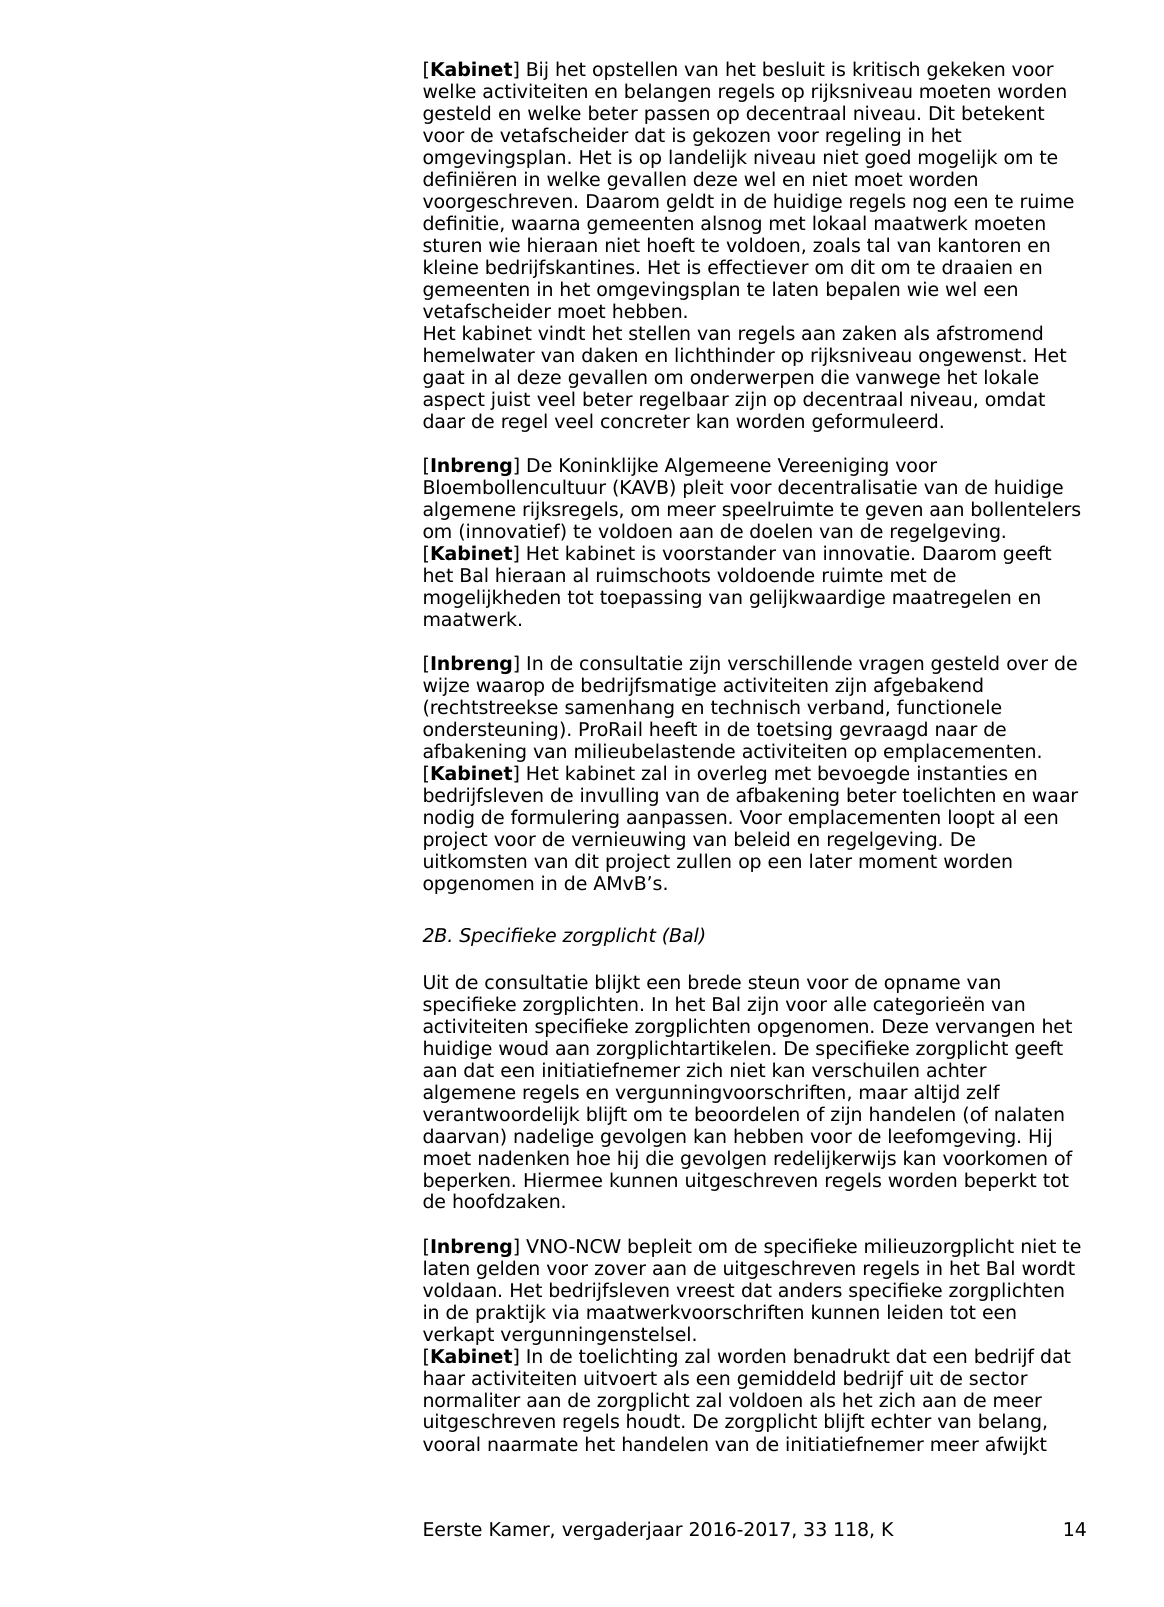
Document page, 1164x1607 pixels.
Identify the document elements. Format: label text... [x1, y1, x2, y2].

text [Inbreng] In de consultatie zijn verschillende vragen gesteld over de wijze waarop de bedrijfsmatige activiteiten zijn afgebakend (rechtstreekse samenhang en technisch verband, functionele ondersteuning). ProRail heeft in de toetsing gevraagd naar de afbakening van milieubelastende activiteiten op emplacementen. [422, 653, 1087, 763]
text Uit de consultatie blijkt een brede steun voor de opname van specifieke zorgplichten. In het Bal zijn voor alle categorieën van activiteiten specifieke zorgplichten opgenomen. Deze vervangen het huidige woud aan zorgplichtartikelen. De specifieke zorgplicht geeft aan dat een initiatiefnemer zich niet kan verschuilen achter algemene regels en vergunningvoorschriften, maar altijd zelf verantwoordelijk blijft om te beoordelen of zijn handelen (of nalaten daarvan) nadelige gevolgen kan hebben voor de leefomgeving. Hij moet nadenken hoe hij die gevolgen redelijkerwijs kan voorkomen of beperken. Hiermee kunnen uitgeschreven regels worden beperkt tot de hoofdzaken. [422, 972, 1087, 1213]
text Het kabinet vindt het stellen van regels aan zaken als afstromend hemelwater van daken en lichthinder op rijksniveau ongewenst. Het gaat in al deze gevallen om onderwerpen die vanwege het lokale aspect juist veel beter regelbaar zijn op decentraal niveau, omdat daar de regel veel concreter kan worden geformuleerd. [422, 323, 1087, 433]
text [Kabinet] In de toelichting zal worden benadrukt dat een bedrijf dat haar activiteiten uitvoert als een gemiddeld bedrijf uit de sector normaliter aan de zorgplicht zal voldoen als het zich aan de meer uitgeschreven regels houdt. De zorgplicht blijft echter van belang, vooral naarmate het handelen van de initiatiefnemer meer afwijkt [422, 1346, 1087, 1455]
text [Kabinet] Het kabinet zal in overleg met bevoegde instanties en bedrijfsleven de invulling van de afbakening beter toelichten en waar nodig de formulering aanpassen. Voor emplacementen loopt al een project voor de vernieuwing van beleid en regelgeving. De uitkomsten van dit project zullen op een later moment worden opgenomen in de AMvB’s. [422, 763, 1087, 895]
subtitle 2B. Specifieke zorgplicht (Bal) [422, 925, 1087, 947]
text [Kabinet] Bij het opstellen van het besluit is kritisch gekeken voor welke activiteiten en belangen regels op rijksniveau moeten worden gesteld en welke beter passen op decentraal niveau. Dit betekent voor de vetafscheider dat is gekozen voor regeling in het omgevingsplan. Het is op landelijk niveau niet goed mogelijk om te definiëren in welke gevallen deze wel en niet moet worden voorgeschreven. Daarom geldt in de huidige regels nog een te ruime definitie, waarna gemeenten alsnog met lokaal maatwerk moeten sturen wie hieraan niet hoeft te voldoen, zoals tal van kantoren en kleine bedrijfskantines. Het is effectiever om dit om te draaien en gemeenten in het omgevingsplan te laten bepalen wie wel een vetafscheider moet hebben. [422, 59, 1087, 323]
text [Inbreng] De Koninklijke Algemeene Vereeniging voor Bloembollencultuur (KAVB) pleit voor decentralisatie van de huidige algemene rijksregels, om meer speelruimte te geven aan bollentelers om (innovatief) te voldoen aan de doelen van de regelgeving. [422, 455, 1087, 543]
text [Inbreng] VNO-NCW bepleit om de specifieke milieuzorgplicht niet te laten gelden voor zover aan de uitgeschreven regels in het Bal wordt voldaan. Het bedrijfsleven vreest dat anders specifieke zorgplichten in de praktijk via maatwerkvoorschriften kunnen leiden tot een verkapt vergunningenstelsel. [422, 1236, 1087, 1346]
text [Kabinet] Het kabinet is voorstander van innovatie. Daarom geeft het Bal hieraan al ruimschoots voldoende ruimte met de mogelijkheden tot toepassing van gelijkwaardige maatregelen en maatwerk. [422, 543, 1087, 631]
